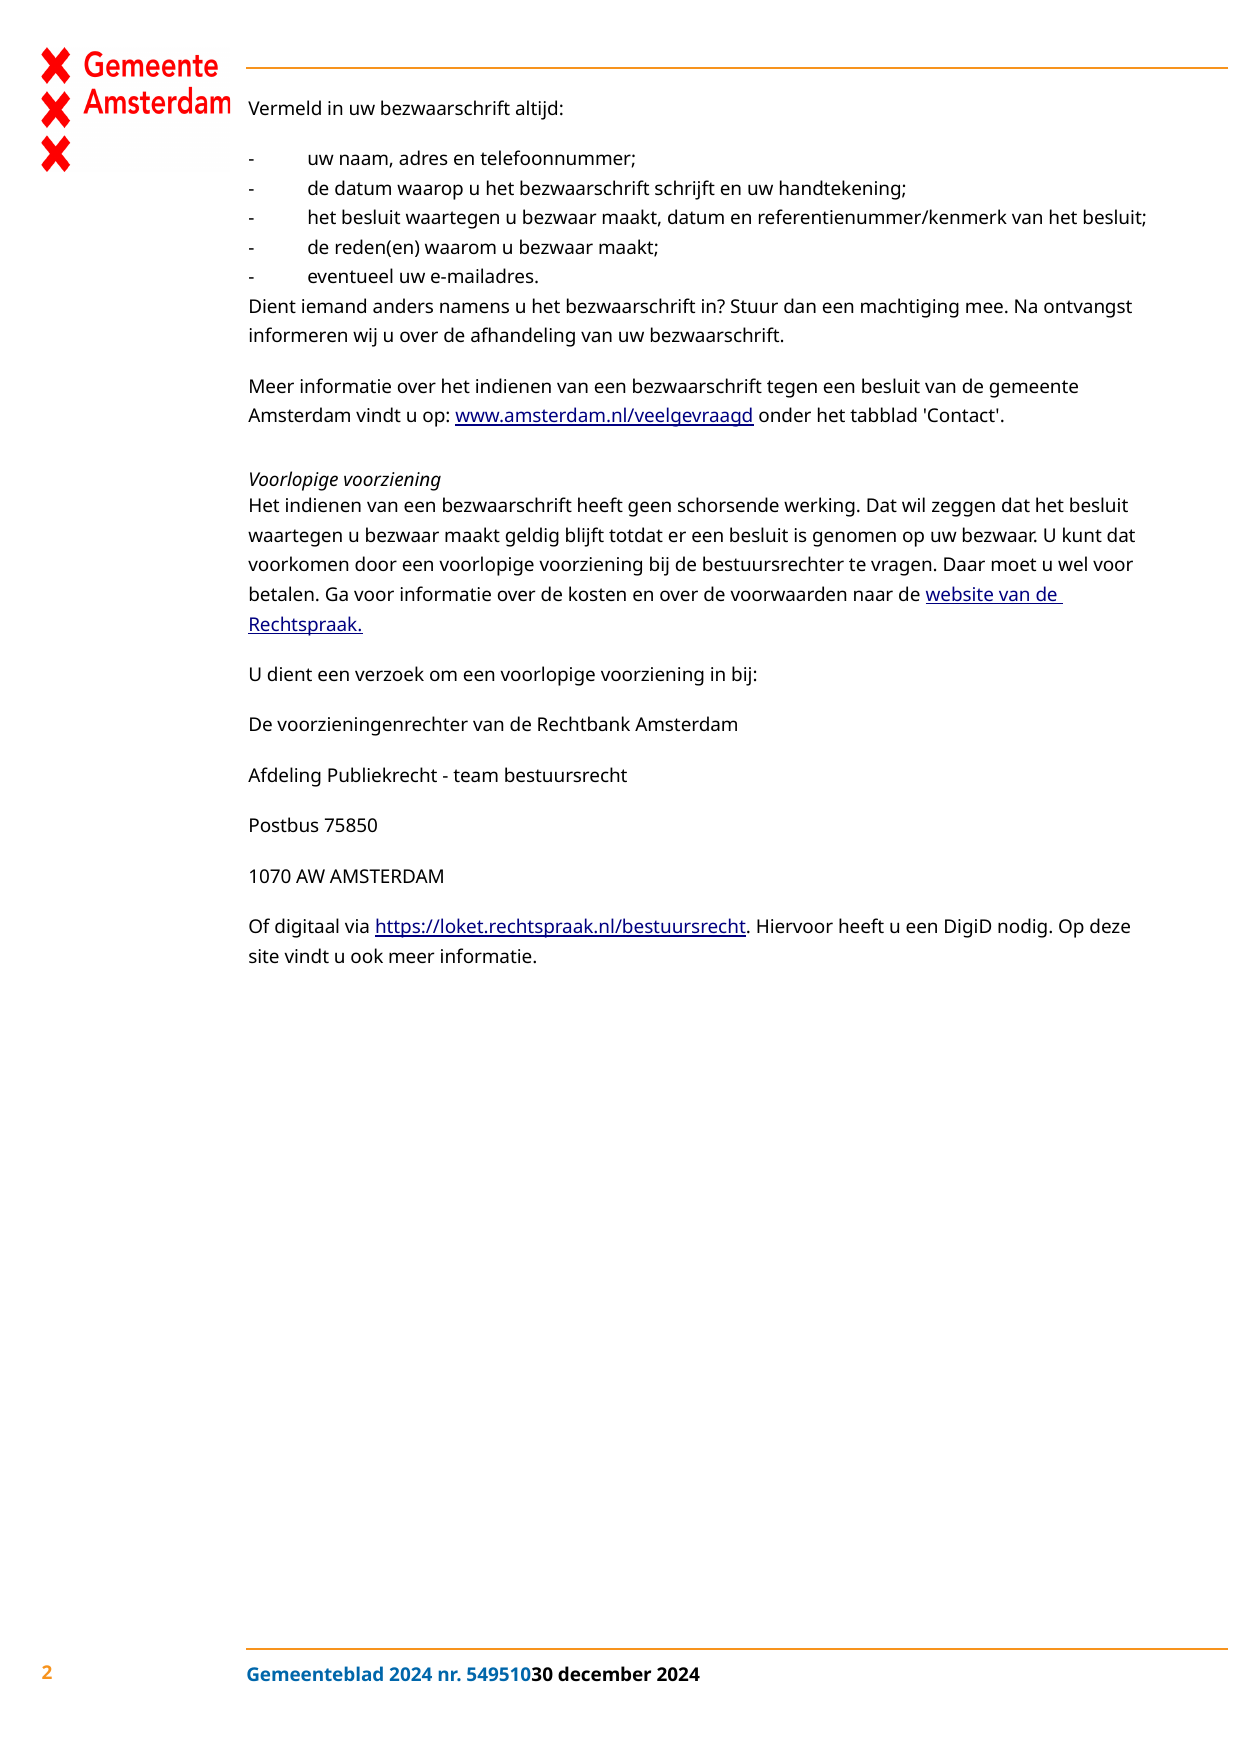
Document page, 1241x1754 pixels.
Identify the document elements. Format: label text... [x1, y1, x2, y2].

list de reden(en) waarom u bezwaar maakt; [248, 234, 1152, 260]
text Of digitaal via https://loket.rechtspraak.nl/bestuursrecht. Hiervoor heeft u een DigiD nodig. Op deze site vindt u ook meer informatie. [248, 913, 1152, 968]
list het besluit waartegen u bezwaar maakt, datum en referentienummer/kenmerk van het besluit; [248, 204, 1152, 230]
text Voorlopige voorziening [248, 467, 1152, 492]
text Afdeling Publiekrecht - team bestuursrecht [248, 762, 1152, 788]
text Dient iemand anders namens u het bezwaarschrift in? Stuur dan een machtiging mee. Na ontvangst informeren wij u over de afhandeling van uw bezwaarschrift. [248, 293, 1152, 348]
text Het indienen van een bezwaarschrift heeft geen schorsende werking. Dat wil zeggen dat het besluit waartegen u bezwaar maakt geldig blijft totdat er een besluit is genomen op uw bezwaar. U kunt dat voorkomen door een voorlopige voorziening bij de bestuursrechter te vragen. Daar moet u wel voor betalen. Ga voor informatie over de kosten en over de voorwaarden naar de website van de Rechtspraak. [248, 492, 1152, 636]
list eventueel uw e-mailadres. [248, 263, 1152, 289]
list uw naam, adres en telefoonnummer; [248, 145, 1152, 171]
text Postbus 75850 [248, 812, 1152, 838]
text Vermeld in uw bezwaarschrift altijd: [248, 95, 1152, 121]
text 1070 AW AMSTERDAM [248, 863, 1152, 888]
text De voorzieningenrechter van de Rechtbank Amsterdam [248, 712, 1152, 737]
picture [41, 47, 231, 172]
text Meer informatie over het indienen van een bezwaarschrift tegen een besluit van de gemeente Amsterdam vindt u op: www.amsterdam.nl/veelgevraagd onder het tabblad 'Contact'. [248, 373, 1152, 428]
list de datum waarop u het bezwaarschrift schrijft en uw handtekening; [248, 175, 1152, 201]
text U dient een verzoek om een voorlopige voorziening in bij: [248, 661, 1152, 687]
